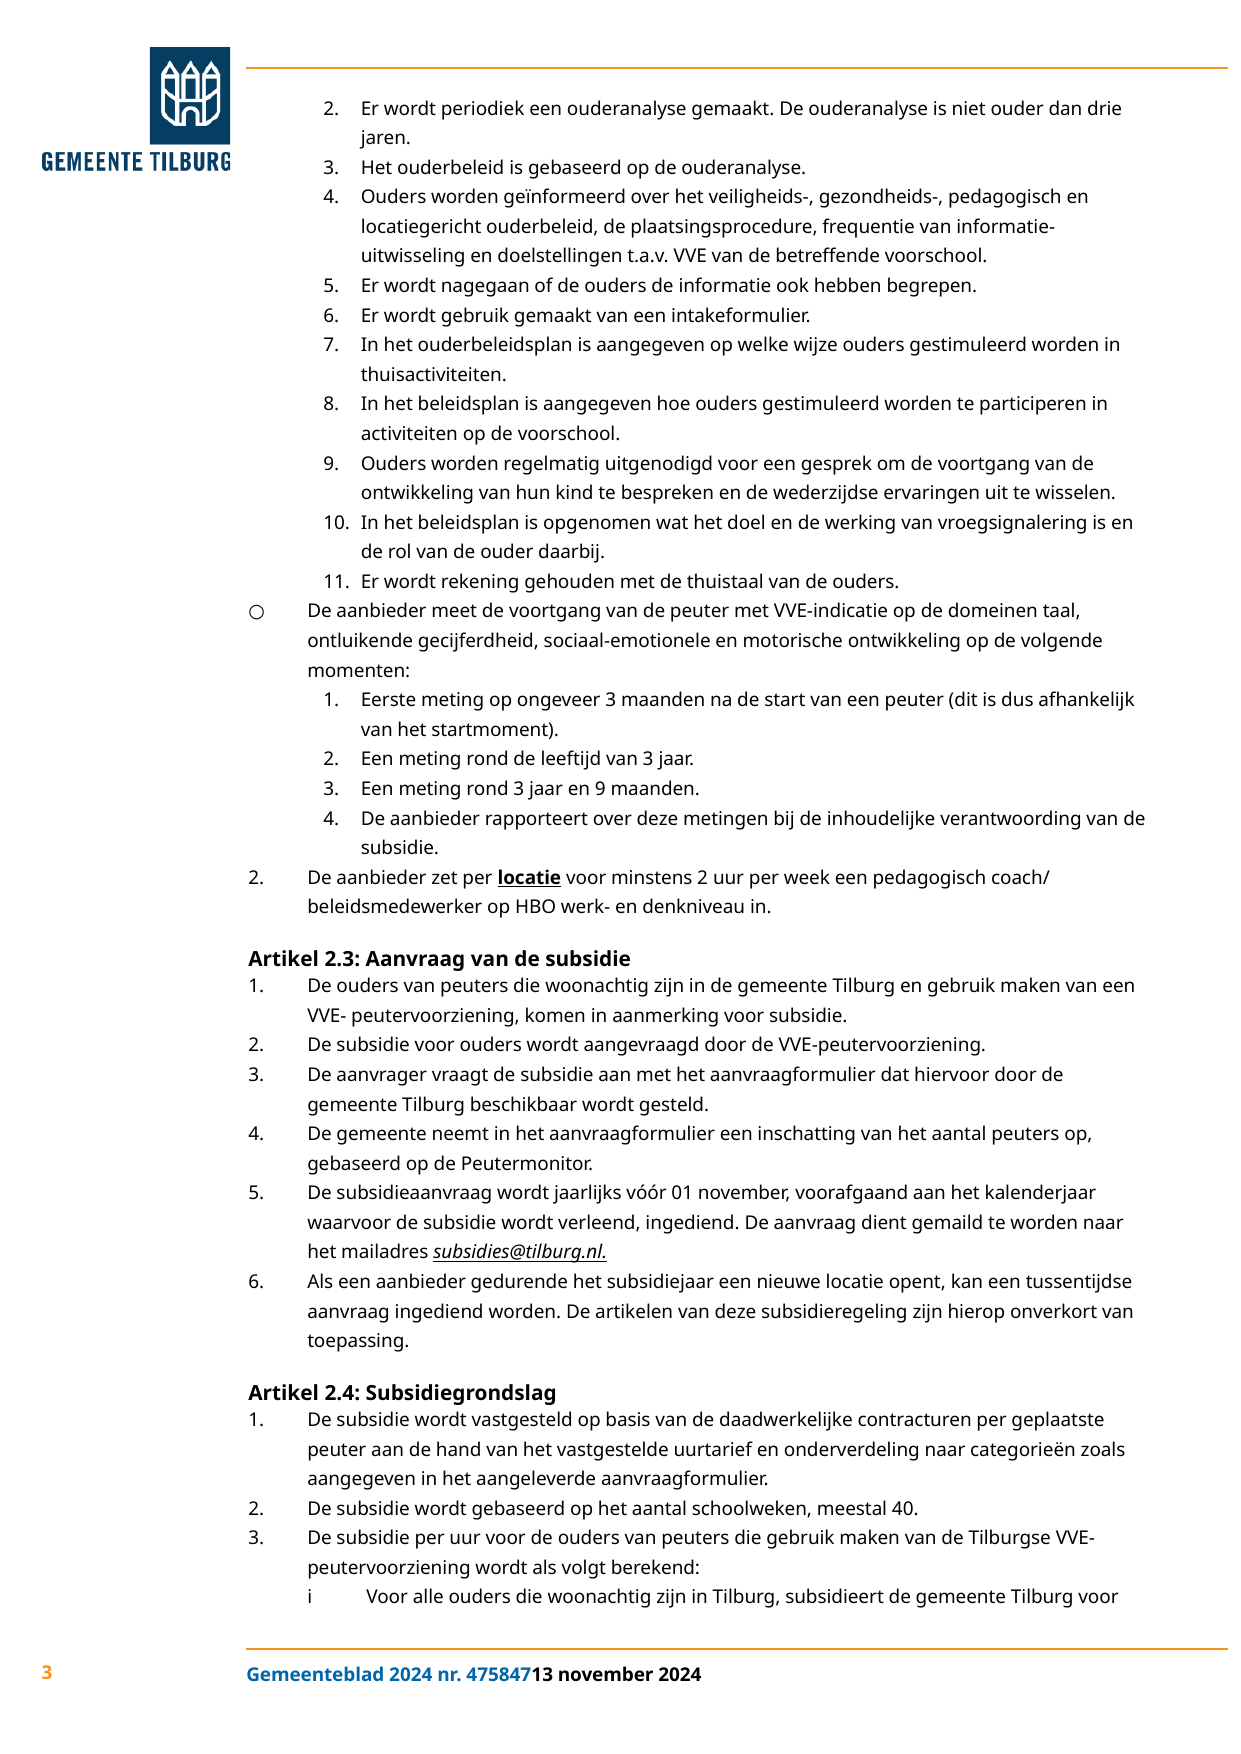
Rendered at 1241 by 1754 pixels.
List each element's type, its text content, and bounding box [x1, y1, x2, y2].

list De aanbieder meet de voortgang van de peuter met VVE-indicatie op de domeinen taal, ontluikende gecijferdheid, sociaal-emotionele en motorische ontwikkeling op de volgende momenten: [248, 598, 1152, 683]
text Artikel 2.4: Subsidiegrondslag [248, 1378, 1152, 1406]
list De subsidieaanvraag wordt jaarlijks vóór 01 november, voorafgaand aan het kalenderjaar waarvoor de subsidie wordt verleend, ingediend. De aanvraag dient gemaild te worden naar het mailadres subsidies@tilburg.nl. [248, 1179, 1152, 1264]
list De subsidie wordt gebaseerd op het aantal schoolweken, meestal 40. [248, 1495, 1152, 1521]
list In het beleidsplan is opgenomen wat het doel en de werking van vroegsignalering is en de rol van de ouder daarbij. [323, 509, 1152, 564]
list Er wordt rekening gehouden met de thuistaal van de ouders. [323, 568, 1152, 594]
list Voor alle ouders die woonachtig zijn in Tilburg, subsidieert de gemeente Tilburg voor [307, 1584, 1152, 1609]
picture [41, 47, 231, 172]
list Er wordt periodiek een ouderanalyse gemaakt. De ouderanalyse is niet ouder dan drie jaren. [323, 95, 1152, 150]
list De gemeente neemt in het aanvraagformulier een inschatting van het aantal peuters op, gebaseerd op de Peutermonitor. [248, 1120, 1152, 1176]
list Als een aanbieder gedurende het subsidiejaar een nieuwe locatie opent, kan een tussentijdse aanvraag ingediend worden. De artikelen van deze subsidieregeling zijn hierop onverkort van toepassing. [248, 1268, 1152, 1353]
list Een meting rond de leeftijd van 3 jaar. [323, 746, 1152, 771]
list De aanvrager vraagt de subsidie aan met het aanvraagformulier dat hiervoor door de gemeente Tilburg beschikbaar wordt gesteld. [248, 1061, 1152, 1116]
list Het ouderbeleid is gebaseerd op de ouderanalyse. [323, 154, 1152, 180]
text Artikel 2.3: Aanvraag van de subsidie [248, 944, 1152, 972]
list De aanbieder zet per locatie voor minstens 2 uur per week een pedagogisch coach/ beleidsmedewerker op HBO werk- en denkniveau in. [248, 864, 1152, 919]
list In het ouderbeleidsplan is aangegeven op welke wijze ouders gestimuleerd worden in thuisactiviteiten. [323, 331, 1152, 387]
list Ouders worden geïnformeerd over het veiligheids-, gezondheids-, pedagogisch en locatiegericht ouderbeleid, de plaatsingsprocedure, frequentie van informatie- uitwisseling en doelstellingen t.a.v. VVE van de betreffende voorschool. [323, 183, 1152, 268]
list De aanbieder rapporteert over deze metingen bij de inhoudelijke verantwoording van de subsidie. [323, 805, 1152, 860]
list De subsidie voor ouders wordt aangevraagd door de VVE-peutervoorziening. [248, 1032, 1152, 1057]
list Er wordt nagegaan of de ouders de informatie ook hebben begrepen. [323, 272, 1152, 298]
list De ouders van peuters die woonachtig zijn in de gemeente Tilburg en gebruik maken van een VVE- peutervoorziening, komen in aanmerking voor subsidie. [248, 972, 1152, 1028]
list De subsidie wordt vastgesteld op basis van de daadwerkelijke contracturen per geplaatste peuter aan de hand van het vastgestelde uurtarief en onderverdeling naar categorieën zoals aangegeven in het aangeleverde aanvraagformulier. [248, 1406, 1152, 1491]
list Eerste meting op ongeveer 3 maanden na de start van een peuter (dit is dus afhankelijk van het startmoment). [323, 686, 1152, 742]
list Ouders worden regelmatig uitgenodigd voor een gesprek om de voortgang van de ontwikkeling van hun kind te bespreken en de wederzijdse ervaringen uit te wisselen. [323, 450, 1152, 505]
list Er wordt gebruik gemaakt van een intakeformulier. [323, 302, 1152, 328]
list De subsidie per uur voor de ouders van peuters die gebruik maken van de Tilburgse VVE- peutervoorziening wordt als volgt berekend: [248, 1524, 1152, 1580]
list In het beleidsplan is aangegeven hoe ouders gestimuleerd worden te participeren in activiteiten op de voorschool. [323, 391, 1152, 446]
list Een meting rond 3 jaar en 9 maanden. [323, 775, 1152, 801]
